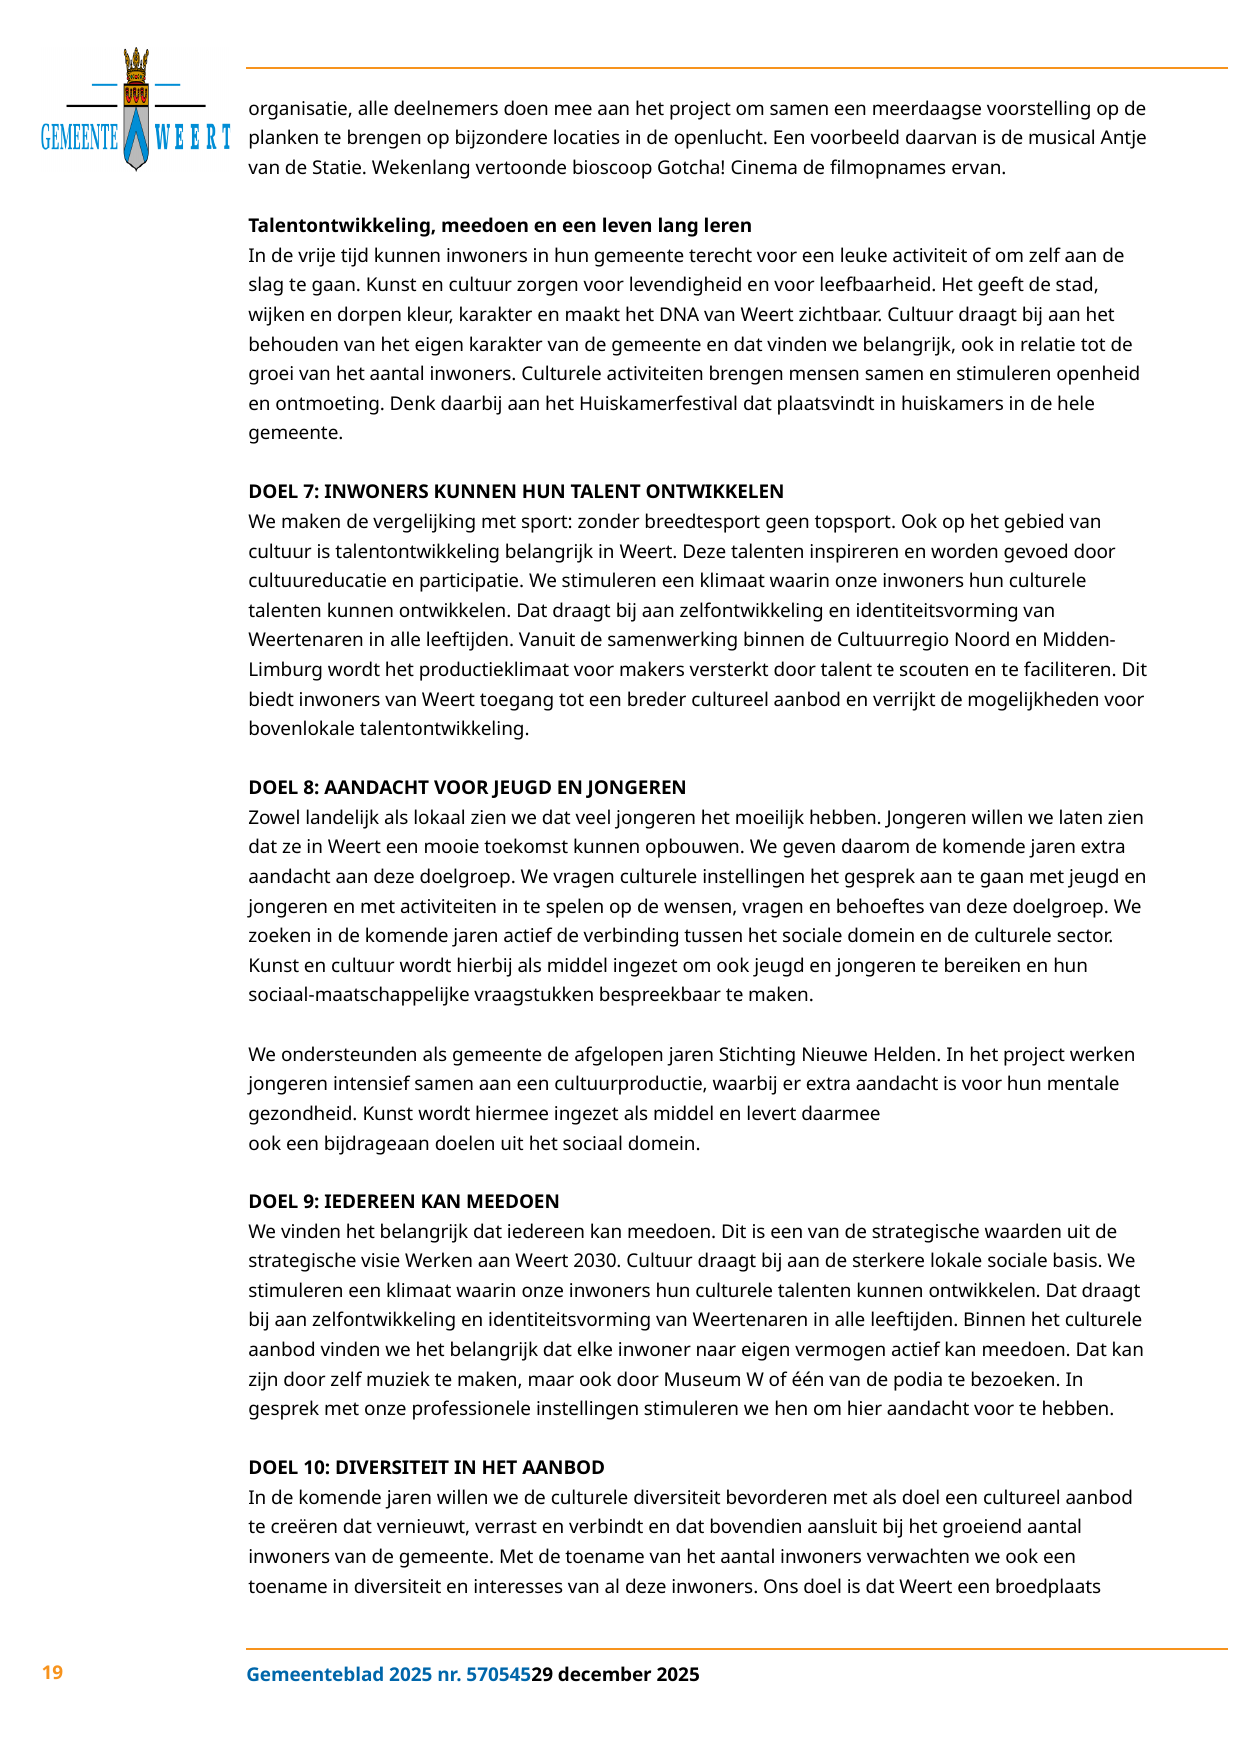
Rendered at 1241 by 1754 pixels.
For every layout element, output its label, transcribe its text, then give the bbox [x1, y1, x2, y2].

text DOEL 7: INWONERS KUNNEN HUN TALENT ONTWIKKELEN [248, 479, 1152, 504]
text DOEL 9: IEDEREEN KAN MEEDOEN [248, 1188, 1152, 1214]
text We maken de vergelijking met sport: zonder breedtesport geen topsport. Ook op het gebied van cultuur is talentontwikkeling belangrijk in Weert. Deze talenten inspireren en worden gevoed door cultuureducatie en participatie. We stimuleren een klimaat waarin onze inwoners hun culturele talenten kunnen ontwikkelen. Dat draagt bij aan zelfontwikkeling en identiteitsvorming van Weertenaren in alle leeftijden. Vanuit de samenwerking binnen de Cultuurregio Noord en Midden-Limburg wordt het productieklimaat voor makers versterkt door talent te scouten en te faciliteren. Dit biedt inwoners van Weert toegang tot een breder cultureel aanbod en verrijkt de mogelijkheden voor bovenlokale talentontwikkeling. [248, 508, 1152, 741]
text In de komende jaren willen we de culturele diversiteit bevorderen met als doel een cultureel aanbod te creëren dat vernieuwt, verrast en verbindt en dat bovendien aansluit bij het groeiend aantal inwoners van de gemeente. Met de toename van het aantal inwoners verwachten we ook een toename in diversiteit en interesses van al deze inwoners. Ons doel is dat Weert een broedplaats [248, 1484, 1152, 1598]
picture [41, 47, 231, 172]
table_header organisatie, alle deelnemers doen mee aan het project om samen een meerdaagse voorstelling op de planken te brengen op bijzondere locaties in de openlucht. Een voorbeeld daarvan is de musical Antje van de Statie. Wekenlang vertoonde bioscoop Gotcha! Cinema de filmopnames ervan. [248, 95, 1152, 180]
text Talentontwikkeling, meedoen en een leven lang leren [248, 212, 1152, 238]
text In de vrije tijd kunnen inwoners in hun gemeente terecht voor een leuke activiteit of om zelf aan de slag te gaan. Kunst en cultuur zorgen voor levendigheid en voor leefbaarheid. Het geeft de stad, wijken en dorpen kleur, karakter en maakt het DNA van Weert zichtbaar. Cultuur draagt bij aan het behouden van het eigen karakter van de gemeente en dat vinden we belangrijk, ook in relatie tot de groei van het aantal inwoners. Culturele activiteiten brengen mensen samen en stimuleren openheid en ontmoeting. Denk daarbij aan het Huiskamerfestival dat plaatsvindt in huiskamers in de hele gemeente. [248, 242, 1152, 445]
text DOEL 10: DIVERSITEIT IN HET AANBOD [248, 1454, 1152, 1480]
text DOEL 8: AANDACHT VOOR JEUGD EN JONGEREN [248, 774, 1152, 800]
text We vinden het belangrijk dat iedereen kan meedoen. Dit is een van de strategische waarden uit de strategische visie Werken aan Weert 2030. Cultuur draagt bij aan de sterkere lokale sociale basis. We stimuleren een klimaat waarin onze inwoners hun culturele talenten kunnen ontwikkelen. Dat draagt bij aan zelfontwikkeling en identiteitsvorming van Weertenaren in alle leeftijden. Binnen het culturele aanbod vinden we het belangrijk dat elke inwoner naar eigen vermogen actief kan meedoen. Dat kan zijn door zelf muziek te maken, maar ook door Museum W of één van de podia te bezoeken. In gesprek met onze professionele instellingen stimuleren we hen om hier aandacht voor te hebben. [248, 1218, 1152, 1421]
text Zowel landelijk als lokaal zien we dat veel jongeren het moeilijk hebben. Jongeren willen we laten zien dat ze in Weert een mooie toekomst kunnen opbouwen. We geven daarom de komende jaren extra aandacht aan deze doelgroep. We vragen culturele instellingen het gesprek aan te gaan met jeugd en jongeren en met activiteiten in te spelen op de wensen, vragen en behoeftes van deze doelgroep. We zoeken in de komende jaren actief de verbinding tussen het sociale domein en de culturele sector. Kunst en cultuur wordt hierbij als middel ingezet om ook jeugd en jongeren te bereiken en hun sociaal-maatschappelijke vraagstukken bespreekbaar te maken. [248, 804, 1152, 1007]
table_header We ondersteunden als gemeente de afgelopen jaren Stichting Nieuwe Helden. In het project werken jongeren intensief samen aan een cultuurproductie, waarbij er extra aandacht is voor hun mentale gezondheid. Kunst wordt hiermee ingezet als middel en levert daarmee ook een bijdrageaan doelen uit het sociaal domein. [248, 1041, 1152, 1155]
